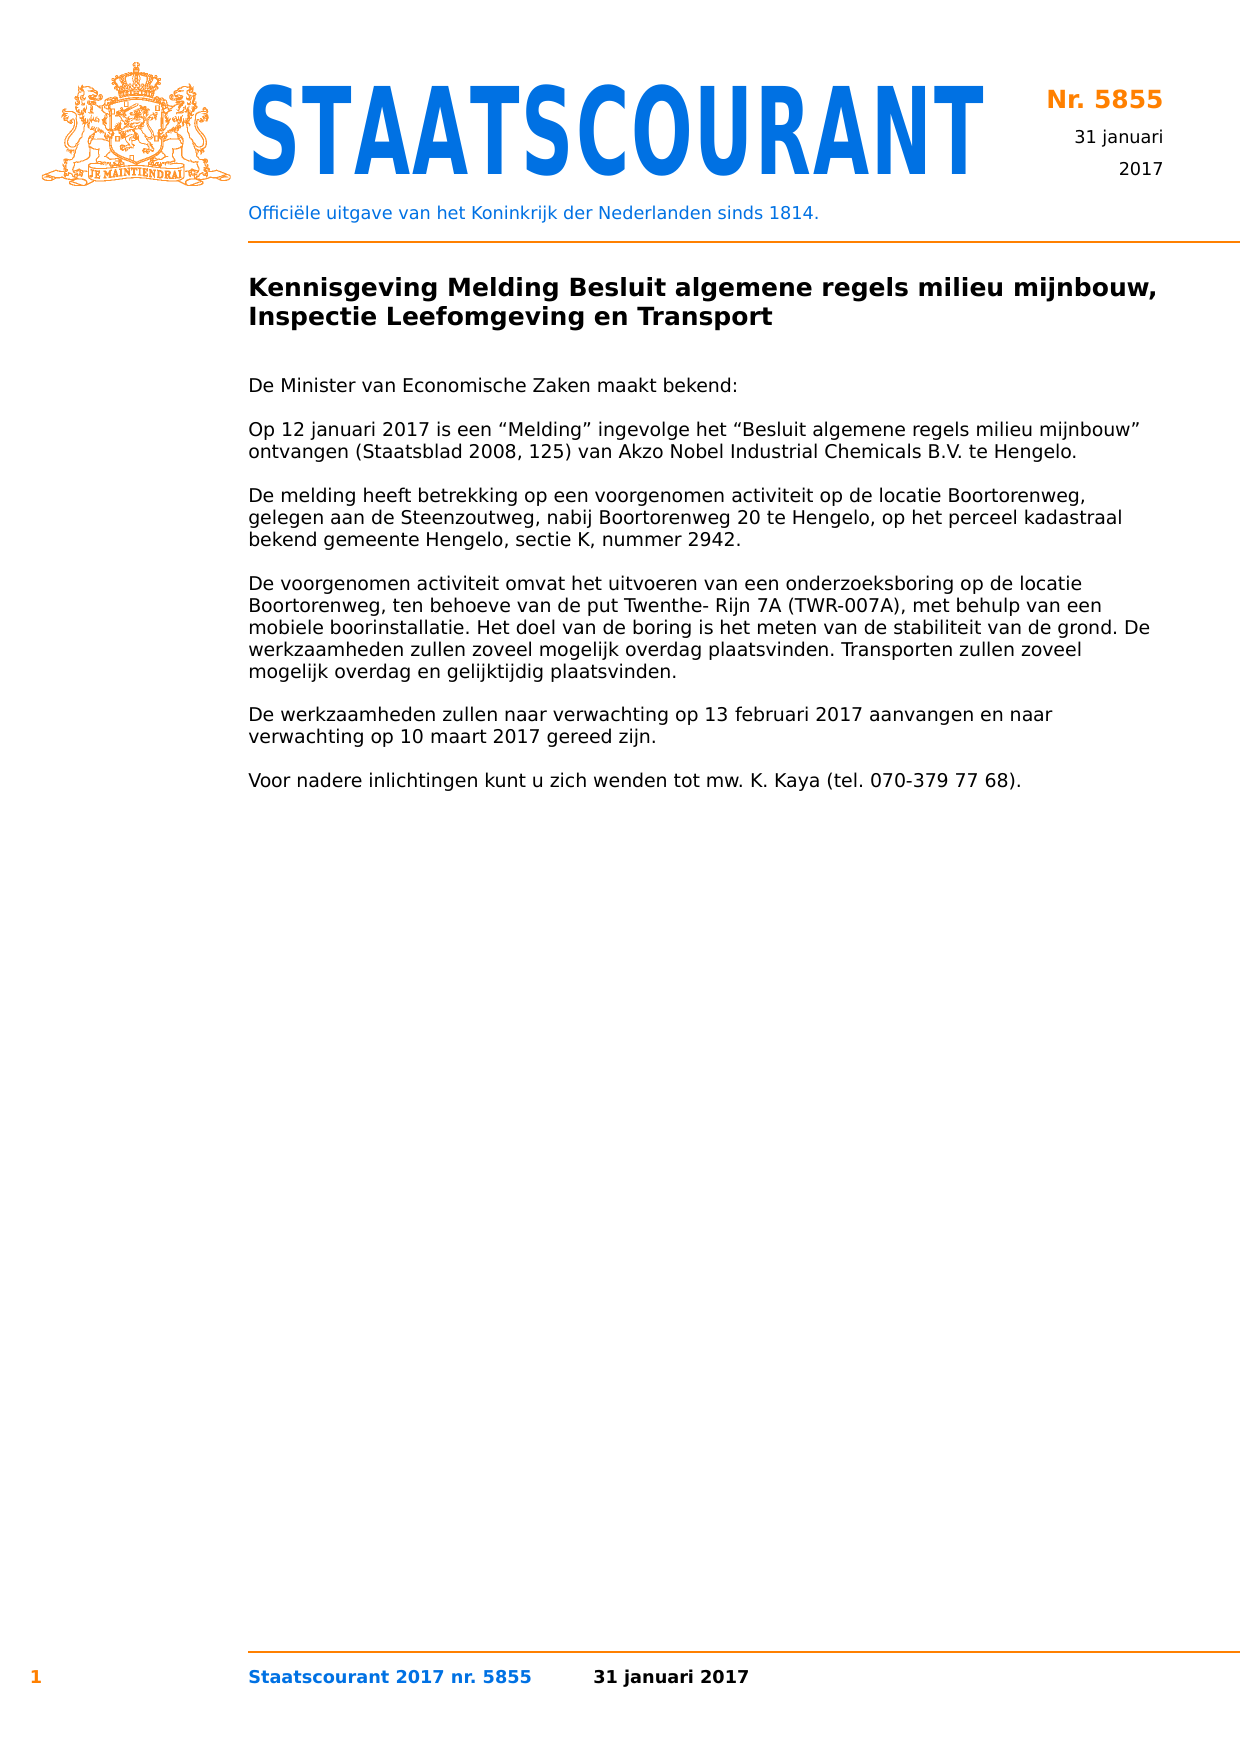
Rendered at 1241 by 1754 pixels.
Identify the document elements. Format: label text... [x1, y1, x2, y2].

text Op 12 januari 2017 is een “Melding” ingevolge het “Besluit algemene regels milieu mijnbouw” ontvangen (Staatsblad 2008, 125) van Akzo Nobel Industrial Chemicals B.V. te Hengelo. [248, 419, 1163, 463]
table_header [25, 62, 248, 241]
text De werkzaamheden zullen naar verwachting op 13 februari 2017 aanvangen en naar verwachting op 10 maart 2017 gereed zijn. [248, 704, 1163, 748]
table_cell 2017 [998, 153, 1240, 203]
text De Minister van Economische Zaken maakt bekend: [248, 375, 1163, 397]
table_header Nr. 5855 [998, 62, 1240, 121]
text Voor nadere inlichtingen kunt u zich wenden tot mw. K. Kaya (tel. 070-379 77 68). [248, 770, 1163, 792]
table_cell Officiële uitgave van het Koninkrijk der Nederlanden sinds 1814. [248, 203, 1240, 241]
picture [41, 62, 231, 186]
table_cell 31 januari [998, 121, 1240, 153]
table_header STAATSCOURANT [248, 62, 998, 203]
subtitle Kennisgeving Melding Besluit algemene regels milieu mijnbouw, Inspectie Leefomgeving en Transport [248, 273, 1163, 331]
text De voorgenomen activiteit omvat het uitvoeren van een onderzoeksboring op de locatie Boortorenweg, ten behoeve van de put Twenthe- Rijn 7A (TWR-007A), met behulp van een mobiele boorinstallatie. Het doel van de boring is het meten van de stabiliteit van de grond. De werkzaamheden zullen zoveel mogelijk overdag plaatsvinden. Transporten zullen zoveel mogelijk overdag en gelijktijdig plaatsvinden. [248, 573, 1163, 682]
text De melding heeft betrekking op een voorgenomen activiteit op de locatie Boortorenweg, gelegen aan de Steenzoutweg, nabij Boortorenweg 20 te Hengelo, op het perceel kadastraal bekend gemeente Hengelo, sectie K, nummer 2942. [248, 485, 1163, 551]
